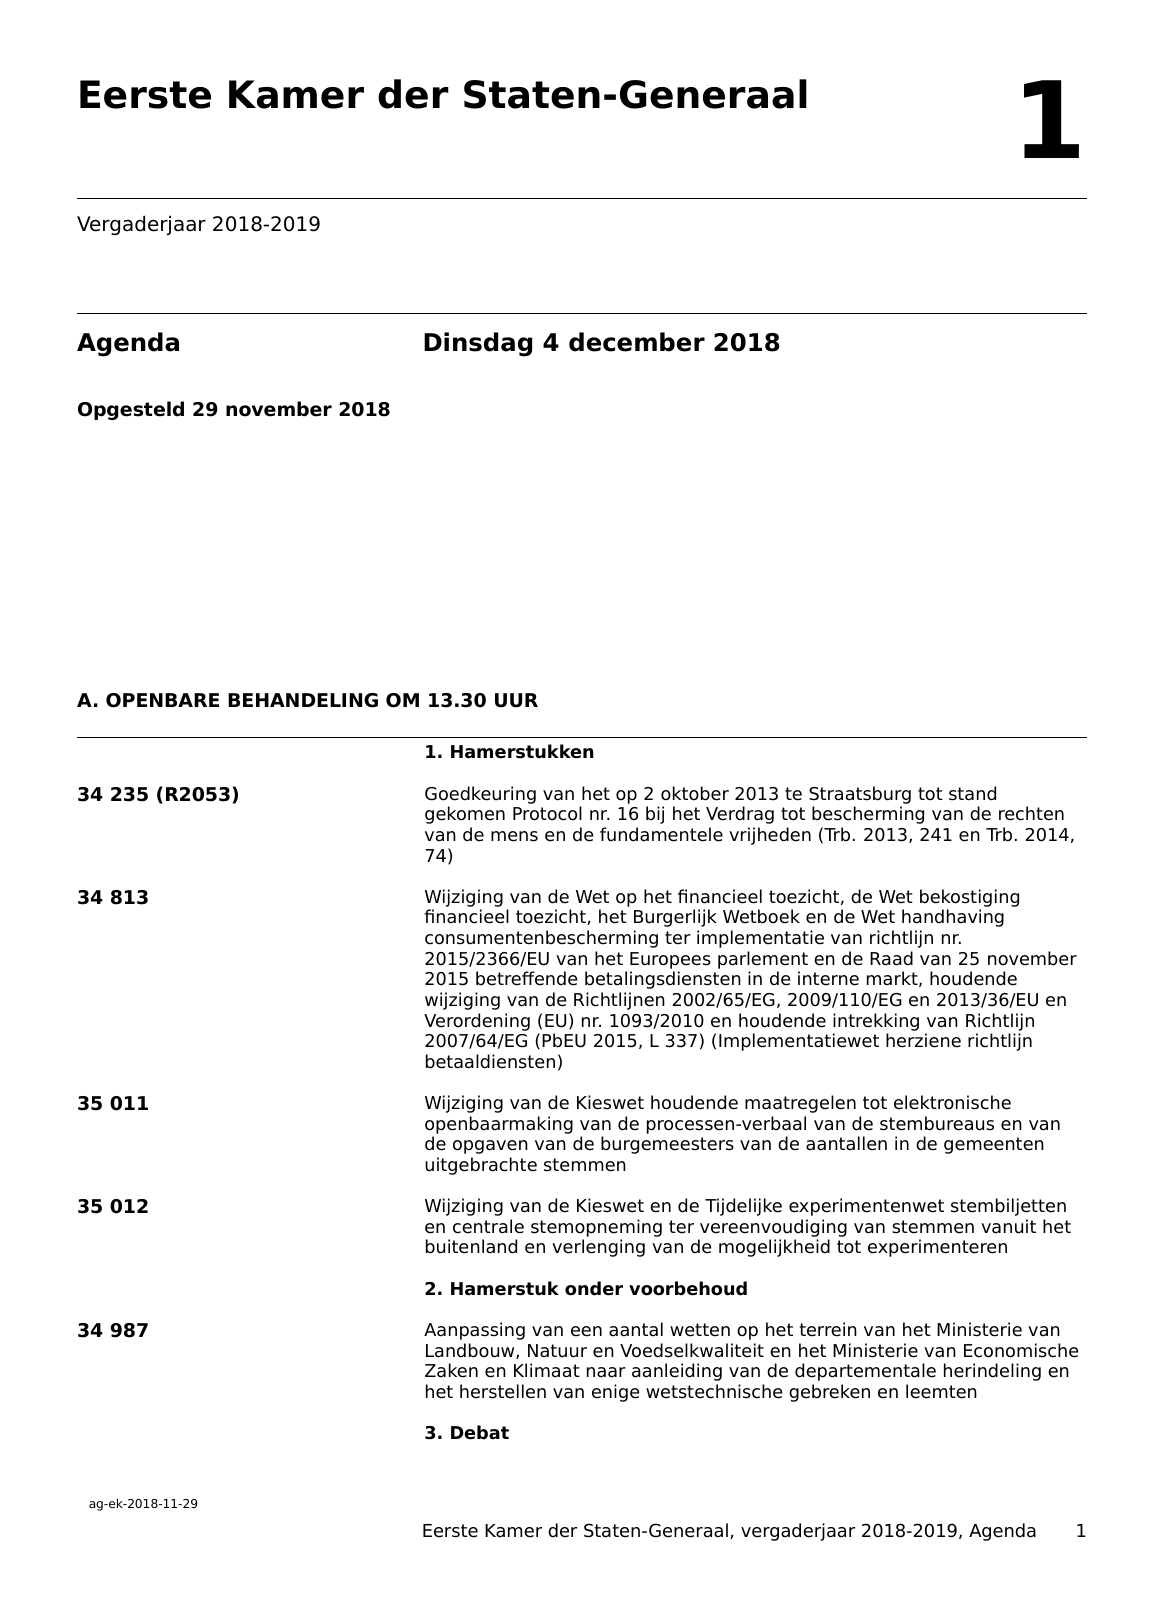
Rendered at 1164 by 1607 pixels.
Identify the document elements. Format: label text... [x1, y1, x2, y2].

table_cell [77, 1403, 401, 1423]
table_cell [401, 1073, 418, 1093]
text Opgesteld 29 november 2018 [77, 399, 1087, 421]
table_cell [401, 866, 418, 887]
table_cell Wijziging van de Kieswet houdende maatregelen tot elektronische openbaarmaking van de processen-verbaal van de stembureaus en van de opgaven van de burgemeesters van de aantallen in de gemeenten uitgebrachte stemmen [418, 1093, 1087, 1176]
table_cell [418, 1073, 1087, 1093]
table_cell [77, 1258, 401, 1279]
subtitle A. OPENBARE BEHANDELING OM 13.30 UUR [77, 690, 1087, 712]
table_cell [418, 763, 1087, 784]
table_cell [401, 1258, 418, 1279]
table_cell [418, 1258, 1087, 1279]
table_cell Wijziging van de Kieswet en de Tijdelijke experimentenwet stembiljetten en centrale stemopneming ter vereenvoudiging van stemmen vanuit het buitenland en verlenging van de mogelijkheid tot experimenteren [418, 1196, 1087, 1258]
table_cell [401, 1444, 418, 1464]
table_cell [77, 1176, 401, 1196]
table_cell [401, 1279, 418, 1299]
table_cell [418, 1176, 1087, 1196]
table_cell [401, 1196, 418, 1258]
table_cell [77, 1279, 401, 1299]
table_cell [77, 763, 401, 784]
table_cell [418, 1444, 1087, 1464]
table_cell 34 987 [77, 1320, 401, 1402]
table_cell [77, 1444, 401, 1464]
table_cell [401, 1403, 418, 1423]
table_cell Aanpassing van een aantal wetten op het terrein van het Ministerie van Landbouw, Natuur en Voedselkwaliteit en het Ministerie van Economische Zaken en Klimaat naar aanleiding van de departementale herindeling en het herstellen van enige wetstechnische gebreken en leemten [418, 1320, 1087, 1402]
table_header [77, 738, 401, 763]
table_cell [77, 1073, 401, 1093]
table_cell [401, 763, 418, 784]
table_cell Dinsdag 4 december 2018 [422, 314, 1087, 357]
text ag-ek-2018-11-29 [88, 1497, 323, 1511]
table_cell [77, 1299, 401, 1320]
table_cell Wijziging van de Wet op het financieel toezicht, de Wet bekostiging financieel toezicht, het Burgerlijk Wetboek en de Wet handhaving consumentenbescherming ter implementatie van richtlijn nr. 2015/2366/EU van het Europees parlement en de Raad van 25 november 2015 betreffende betalingsdiensten in de interne markt, houdende wijziging van de Richtlijnen 2002/65/EG, 2009/110/EG en 2013/36/EU en Verordening (EU) nr. 1093/2010 en houdende intrekking van Richtlijn 2007/64/EG (PbEU 2015, L 337) (Implementatiewet herziene richtlijn betaaldiensten) [418, 887, 1087, 1072]
table_cell [418, 1299, 1087, 1320]
table_cell [401, 887, 418, 1072]
table_cell 35 011 [77, 1093, 401, 1176]
table_cell [418, 866, 1087, 887]
table_header [401, 738, 418, 763]
table_cell [401, 1320, 418, 1402]
table_cell Goedkeuring van het op 2 oktober 2013 te Straatsburg tot stand gekomen Protocol nr. 16 bij het Verdrag tot bescherming van de rechten van de mens en de fundamentele vrijheden (Trb. 2013, 241 en Trb. 2014, 74) [418, 784, 1087, 866]
table_cell Vergaderjaar 2018-2019 [77, 199, 1087, 313]
table_cell [77, 866, 401, 887]
table_header 1. Hamerstukken [418, 738, 1087, 763]
table_cell 34 235 (R2053) [77, 784, 401, 866]
table_cell [401, 1423, 418, 1444]
table_cell 2. Hamerstuk onder voorbehoud [418, 1279, 1087, 1299]
table_cell [401, 1299, 418, 1320]
table_cell 34 813 [77, 887, 401, 1072]
table_cell 3. Debat [418, 1423, 1087, 1444]
table_header Eerste Kamer der Staten-Generaal [77, 59, 886, 198]
table_cell [401, 784, 418, 866]
table_cell [418, 1403, 1087, 1423]
table_cell [401, 1176, 418, 1196]
table_cell 35 012 [77, 1196, 401, 1258]
table_cell [77, 1423, 401, 1444]
table_cell [401, 1093, 418, 1176]
table_header 1 [886, 59, 1087, 198]
table_cell Agenda [77, 314, 422, 357]
